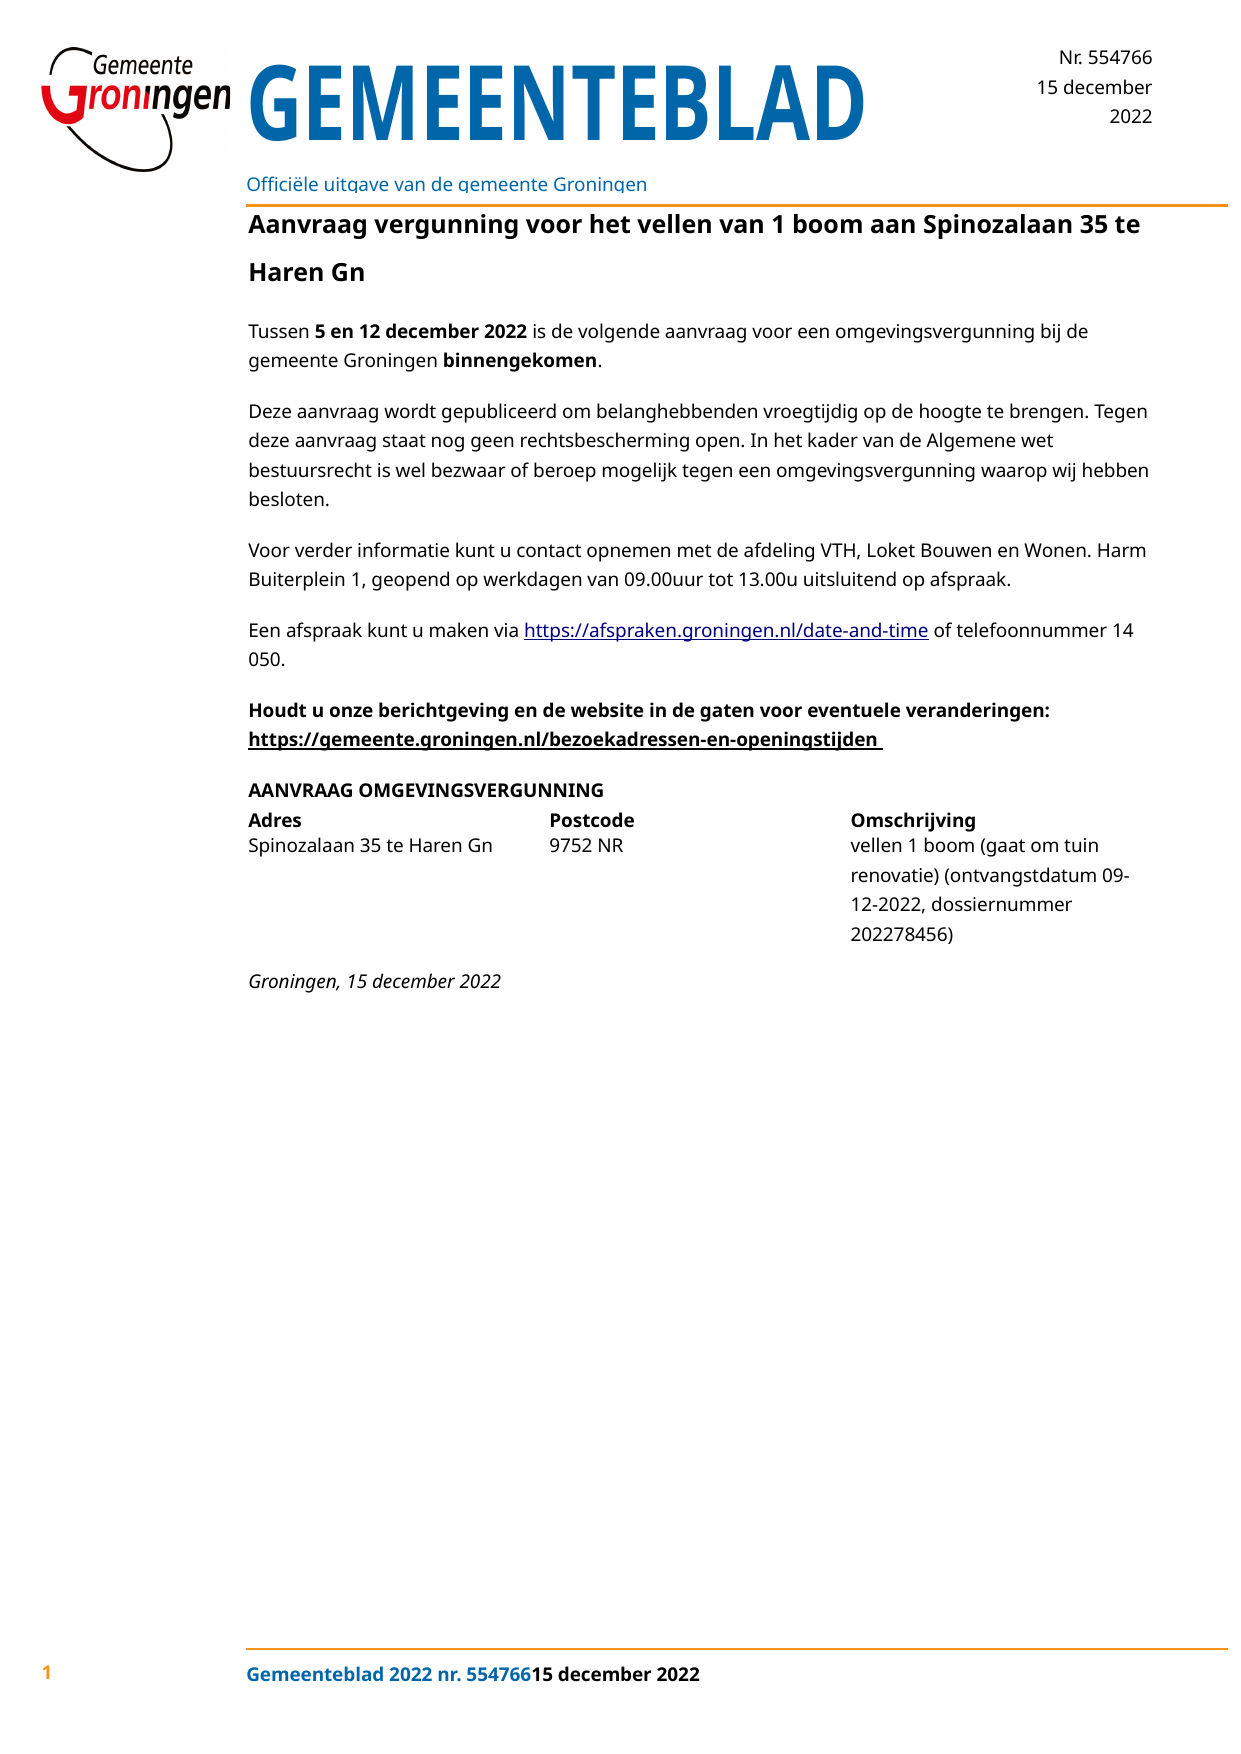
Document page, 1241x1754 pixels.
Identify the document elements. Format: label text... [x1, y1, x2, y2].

table_cell vellen 1 boom (gaat om tuin renovatie) (ontvangstdatum 09-12-2022, dossiernummer 202278456) [850, 833, 1152, 947]
text Een afspraak kunt u maken via https://afspraken.groningen.nl/date-and-time of telefoonnummer 14 050. [248, 617, 1152, 672]
text Houdt u onze berichtgeving en de website in de gaten voor eventuele veranderingen: https://gemeente.groningen.nl/bezoekadressen-en-openingstijden [248, 697, 1152, 752]
table_header Postcode [549, 807, 850, 832]
table_cell Spinozalaan 35 te Haren Gn [248, 833, 549, 947]
text Deze aanvraag wordt gepubliceerd om belanghebbenden vroegtijdig op de hoogte te brengen. Tegen deze aanvraag staat nog geen rechtsbescherming open. In het kader van de Algemene wet bestuursrecht is wel bezwaar of beroep mogelijk tegen een omgevingsvergunning waarop wij hebben besloten. [248, 398, 1152, 512]
text AANVRAAG OMGEVINGSVERGUNNING [248, 777, 1152, 803]
text Voor verder informatie kunt u contact opnemen met de afdeling VTH, Loket Bouwen en Wonen. Harm Buiterplein 1, geopend op werkdagen van 09.00uur tot 13.00u uitsluitend op afspraak. [248, 537, 1152, 592]
text Aanvraag vergunning voor het vellen van 1 boom aan Spinozalaan 35 te Haren Gn [248, 207, 1152, 288]
table_header Adres [248, 807, 549, 832]
table_header Omschrijving [850, 807, 1152, 832]
picture [41, 47, 231, 172]
table_cell 9752 NR [549, 833, 850, 947]
text Tussen 5 en 12 december 2022 is de volgende aanvraag voor een omgevingsvergunning bij de gemeente Groningen binnengekomen. [248, 318, 1152, 373]
text Groningen, 15 december 2022 [248, 968, 1152, 994]
